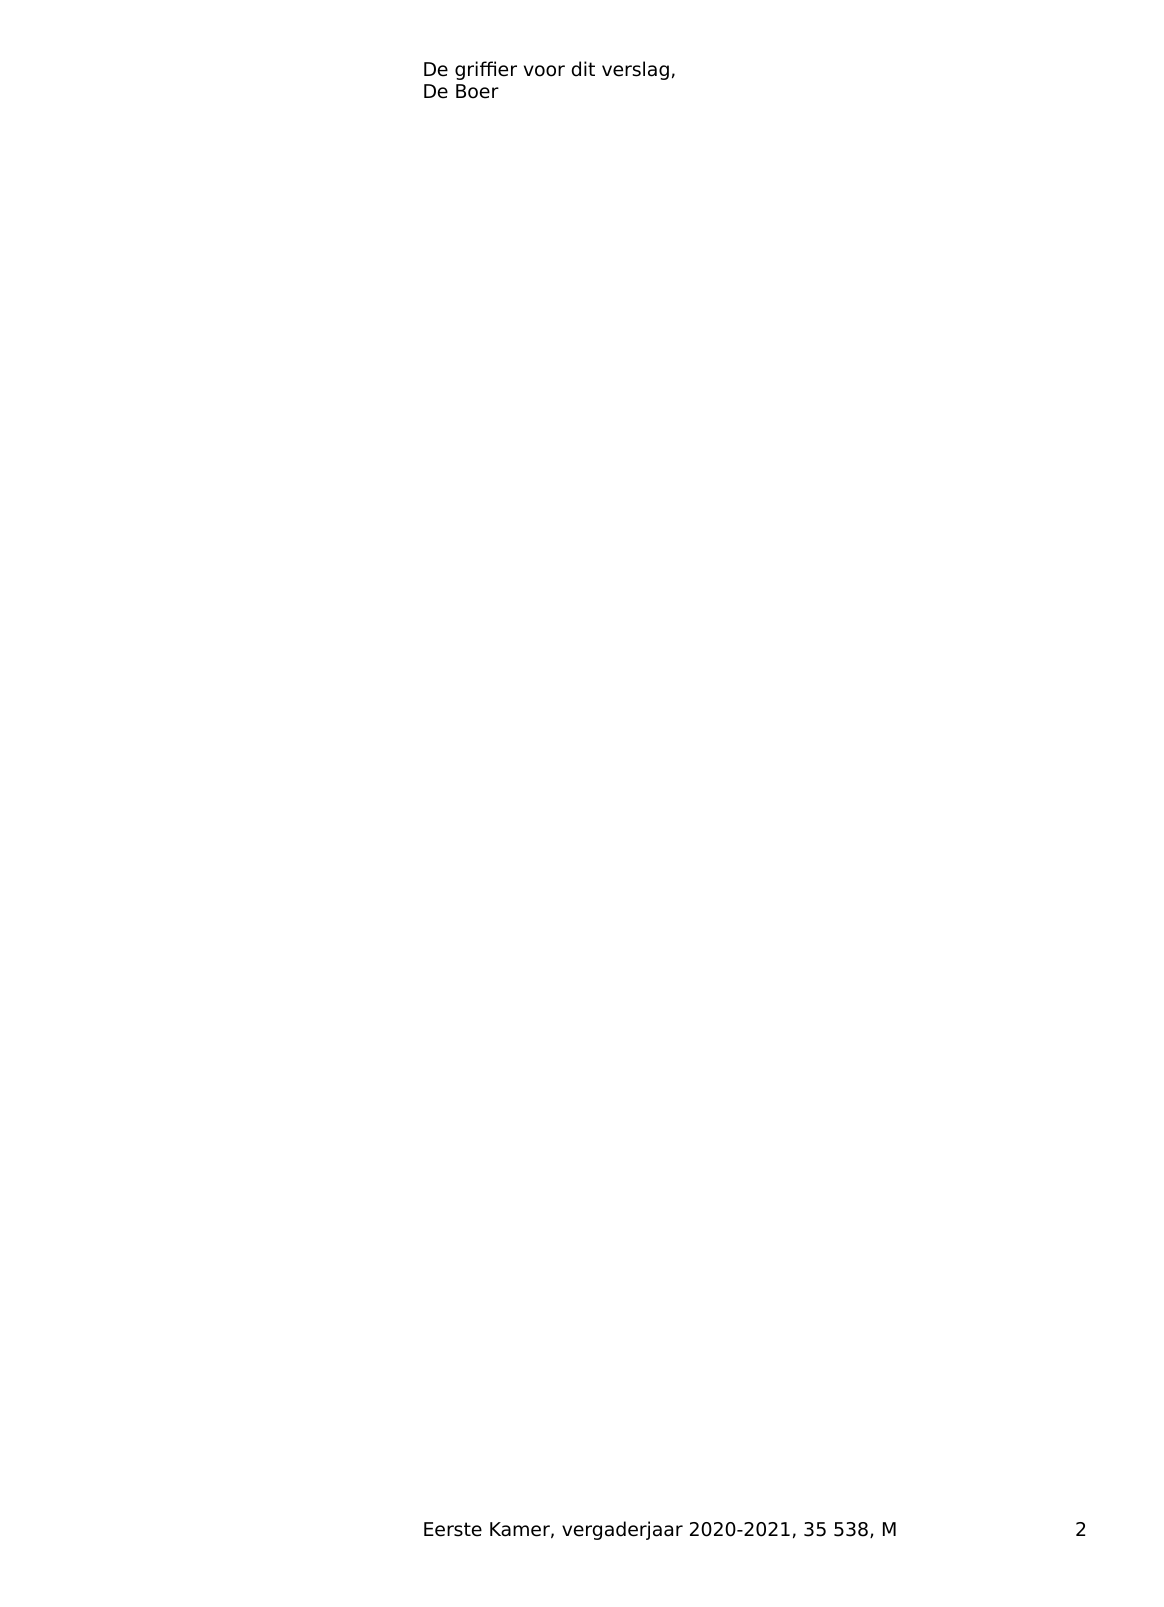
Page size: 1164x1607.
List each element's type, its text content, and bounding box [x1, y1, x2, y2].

text De griffier voor dit verslag, De Boer [422, 59, 1087, 103]
